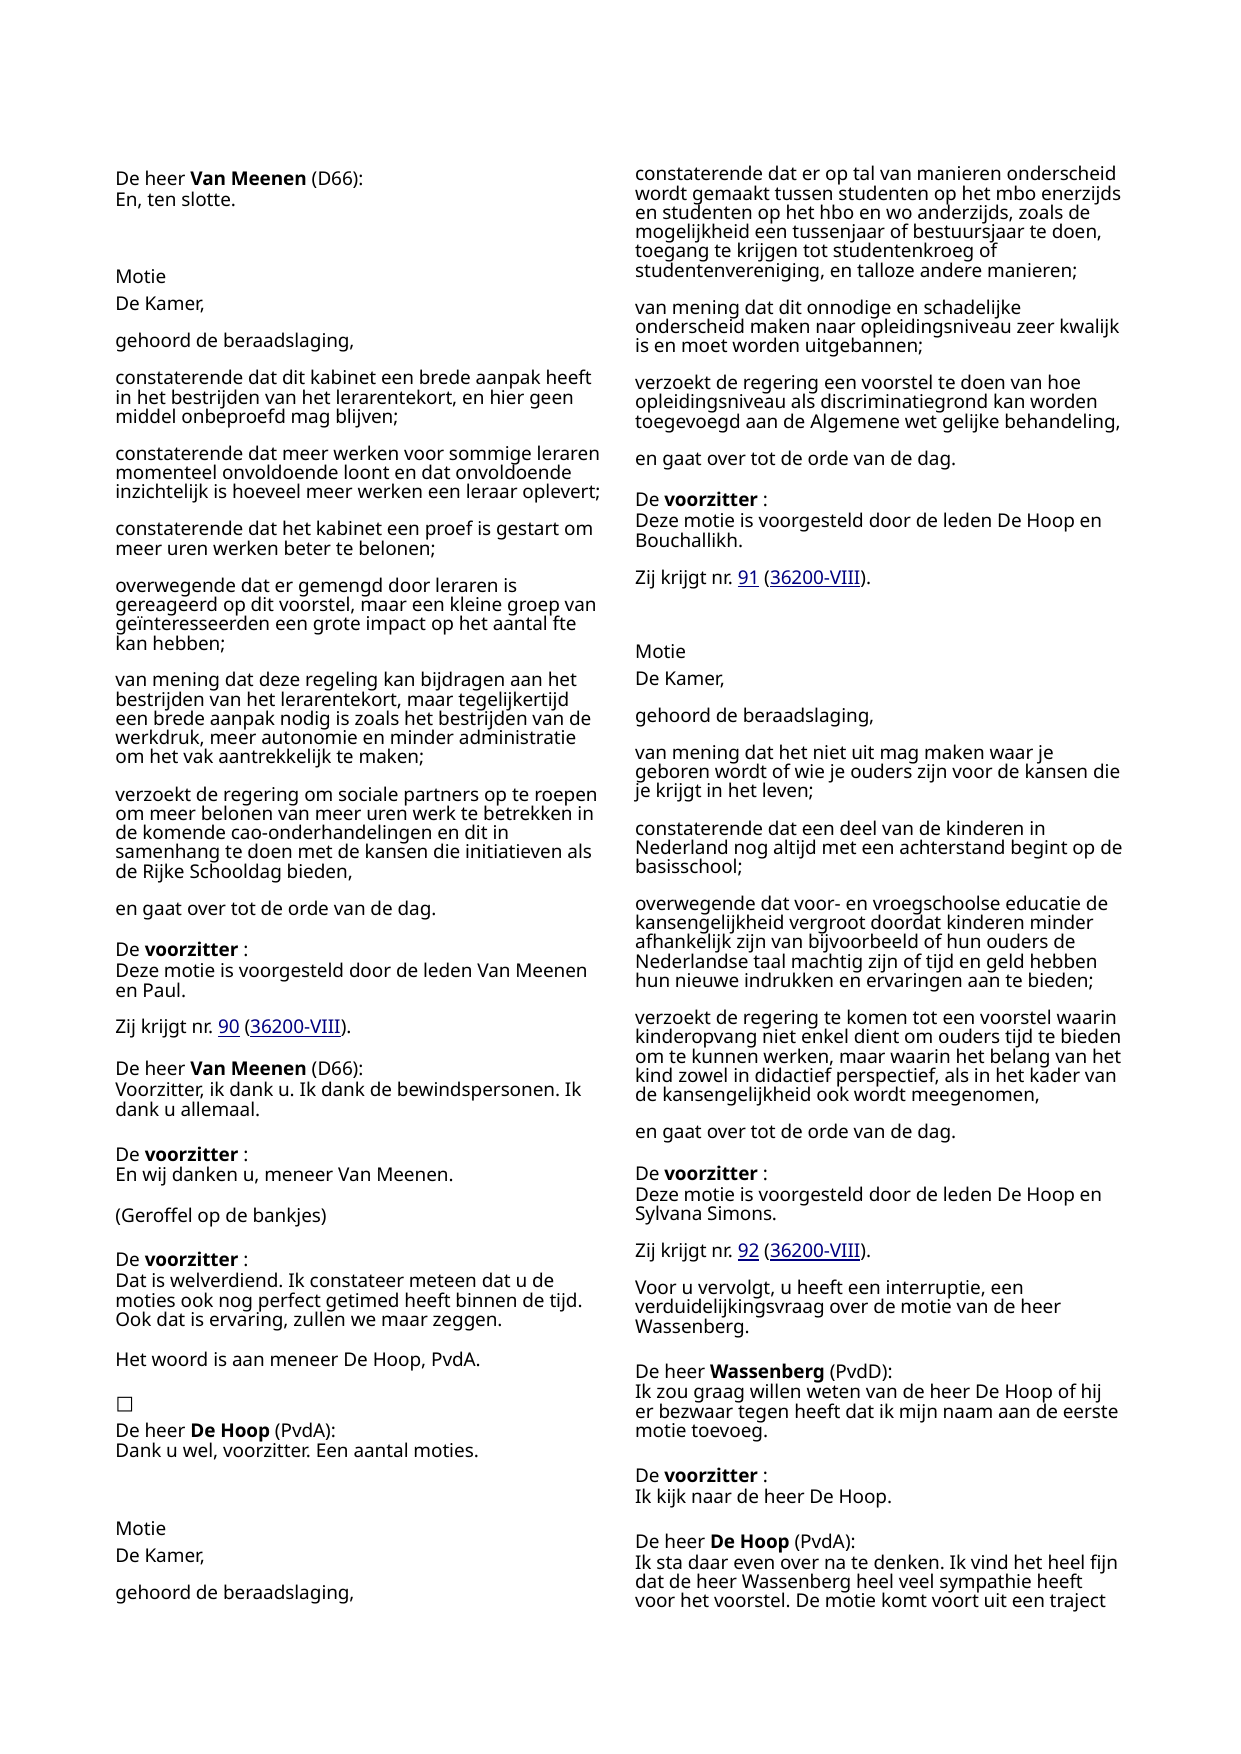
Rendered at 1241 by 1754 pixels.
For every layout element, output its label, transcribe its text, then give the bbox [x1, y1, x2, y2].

text van mening dat het niet uit mag maken waar je geboren wordt of wie je ouders zijn voor de kansen die je krijgt in het leven; [635, 744, 1125, 802]
text van mening dat deze regeling kan bijdragen aan het bestrijden van het lerarentekort, maar tegelijkertijd een brede aanpak nodig is zoals het bestrijden van de werkdruk, meer autonomie en minder administratie om het vak aantrekkelijk te maken; [115, 671, 605, 768]
text Dank u wel, voorzitter. Een aantal moties. [115, 1442, 605, 1462]
text Het woord is aan meneer De Hoop, PvdA. [115, 1351, 605, 1370]
text Ik kijk naar de heer De Hoop. [635, 1488, 1125, 1507]
text gehoord de beraadslaging, [635, 707, 1125, 726]
text ⬜ [115, 1391, 605, 1417]
text verzoekt de regering een voorstel te doen van hoe opleidingsniveau als discriminatiegrond kan worden toegevoegd aan de Algemene wet gelijke behandeling, [635, 374, 1125, 432]
text Deze motie is voorgesteld door de leden Van Meenen en Paul. [115, 962, 605, 1001]
text Deze motie is voorgesteld door de leden De Hoop en Sylvana Simons. [635, 1186, 1125, 1224]
text Deze motie is voorgesteld door de leden De Hoop en Bouchallikh. [635, 512, 1125, 551]
text De heer De Hoop (PvdA): [115, 1417, 605, 1442]
text Zij krijgt nr. 91 (36200-VIII). [635, 569, 1125, 588]
text constaterende dat meer werken voor sommige leraren momenteel onvoldoende loont en dat onvoldoende inzichtelijk is hoeveel meer werken een leraar oplevert; [115, 445, 605, 503]
text De voorzitter : [635, 487, 1125, 512]
text en gaat over tot de orde van de dag. [115, 899, 605, 919]
text De voorzitter : [115, 1247, 605, 1272]
text gehoord de beraadslaging, [115, 332, 605, 352]
text En wij danken u, meneer Van Meenen. [115, 1166, 605, 1186]
text verzoekt de regering te komen tot een voorstel waarin kinderopvang niet enkel dient om ouders tijd te bieden om te kunnen werken, maar waarin het belang van het kind zowel in didactief perspectief, als in het kader van de kansengelijkheid ook wordt meegenomen, [635, 1009, 1125, 1105]
text en gaat over tot de orde van de dag. [635, 450, 1125, 469]
text Motie [115, 264, 605, 289]
text Dat is welverdiend. Ik constateer meteen dat u de moties ook nog perfect getimed heeft binnen de tijd. Ook dat is ervaring, zullen we maar zeggen. [115, 1272, 605, 1330]
text (Geroffel op de bankjes) [115, 1207, 605, 1226]
text Zij krijgt nr. 92 (36200-VIII). [635, 1242, 1125, 1261]
text gehoord de beraadslaging, [115, 1584, 605, 1603]
text Zij krijgt nr. 90 (36200-VIII). [115, 1018, 605, 1038]
text De voorzitter : [635, 1160, 1125, 1186]
text verzoekt de regering om sociale partners op te roepen om meer belonen van meer uren werk te betrekken in de komende cao-onderhandelingen en dit in samenhang te doen met de kansen die initiatieven als de Rijke Schooldag bieden, [115, 786, 605, 882]
text En, ten slotte. [115, 191, 605, 210]
text De heer De Hoop (PvdA): [635, 1528, 1125, 1554]
text Voorzitter, ik dank u. Ik dank de bewindspersonen. Ik dank u allemaal. [115, 1081, 605, 1120]
text constaterende dat er op tal van manieren onderscheid wordt gemaakt tussen studenten op het mbo enerzijds en studenten op het hbo en wo anderzijds, zoals de mogelijkheid een tussenjaar of bestuursjaar te doen, toegang te krijgen tot studentenkroeg of studentenvereniging, en talloze andere manieren; [635, 165, 1125, 281]
text De voorzitter : [635, 1462, 1125, 1488]
text van mening dat dit onnodige en schadelijke onderscheid maken naar opleidingsniveau zeer kwalijk is en moet worden uitgebannen; [635, 299, 1125, 356]
text De voorzitter : [115, 937, 605, 962]
text De Kamer, [635, 670, 1125, 689]
text De heer Van Meenen (D66): [115, 165, 605, 191]
text en gaat over tot de orde van de dag. [635, 1123, 1125, 1142]
text constaterende dat dit kabinet een brede aanpak heeft in het bestrijden van het lerarentekort, en hier geen middel onbeproefd mag blijven; [115, 369, 605, 427]
text Ik zou graag willen weten van de heer De Hoop of hij er bezwaar tegen heeft dat ik mijn naam aan de eerste motie toevoeg. [635, 1383, 1125, 1441]
text De voorzitter : [115, 1141, 605, 1166]
text De heer Van Meenen (D66): [115, 1056, 605, 1081]
text Motie [115, 1515, 605, 1541]
text Ik sta daar even over na te denken. Ik vind het heel fijn dat de heer Wassenberg heel veel sympathie heeft voor het voorstel. De motie komt voort uit een traject [635, 1554, 1125, 1612]
text overwegende dat er gemengd door leraren is gereageerd op dit voorstel, maar een kleine groep van geïnteresseerden een grote impact op het aantal fte kan hebben; [115, 577, 605, 654]
text constaterende dat het kabinet een proef is gestart om meer uren werken beter te belonen; [115, 520, 605, 559]
text Voor u vervolgt, u heeft een interruptie, een verduidelijkingsvraag over de motie van de heer Wassenberg. [635, 1279, 1125, 1337]
text Motie [635, 638, 1125, 664]
text De Kamer, [115, 1547, 605, 1566]
text constaterende dat een deel van de kinderen in Nederland nog altijd met een achterstand begint op de basisschool; [635, 819, 1125, 877]
text De Kamer, [115, 295, 605, 315]
text overwegende dat voor- en vroegschoolse educatie de kansengelijkheid vergroot doordat kinderen minder afhankelijk zijn van bijvoorbeeld of hun ouders de Nederlandse taal machtig zijn of tijd en geld hebben hun nieuwe indrukken en ervaringen aan te bieden; [635, 895, 1125, 991]
text De heer Wassenberg (PvdD): [635, 1358, 1125, 1383]
